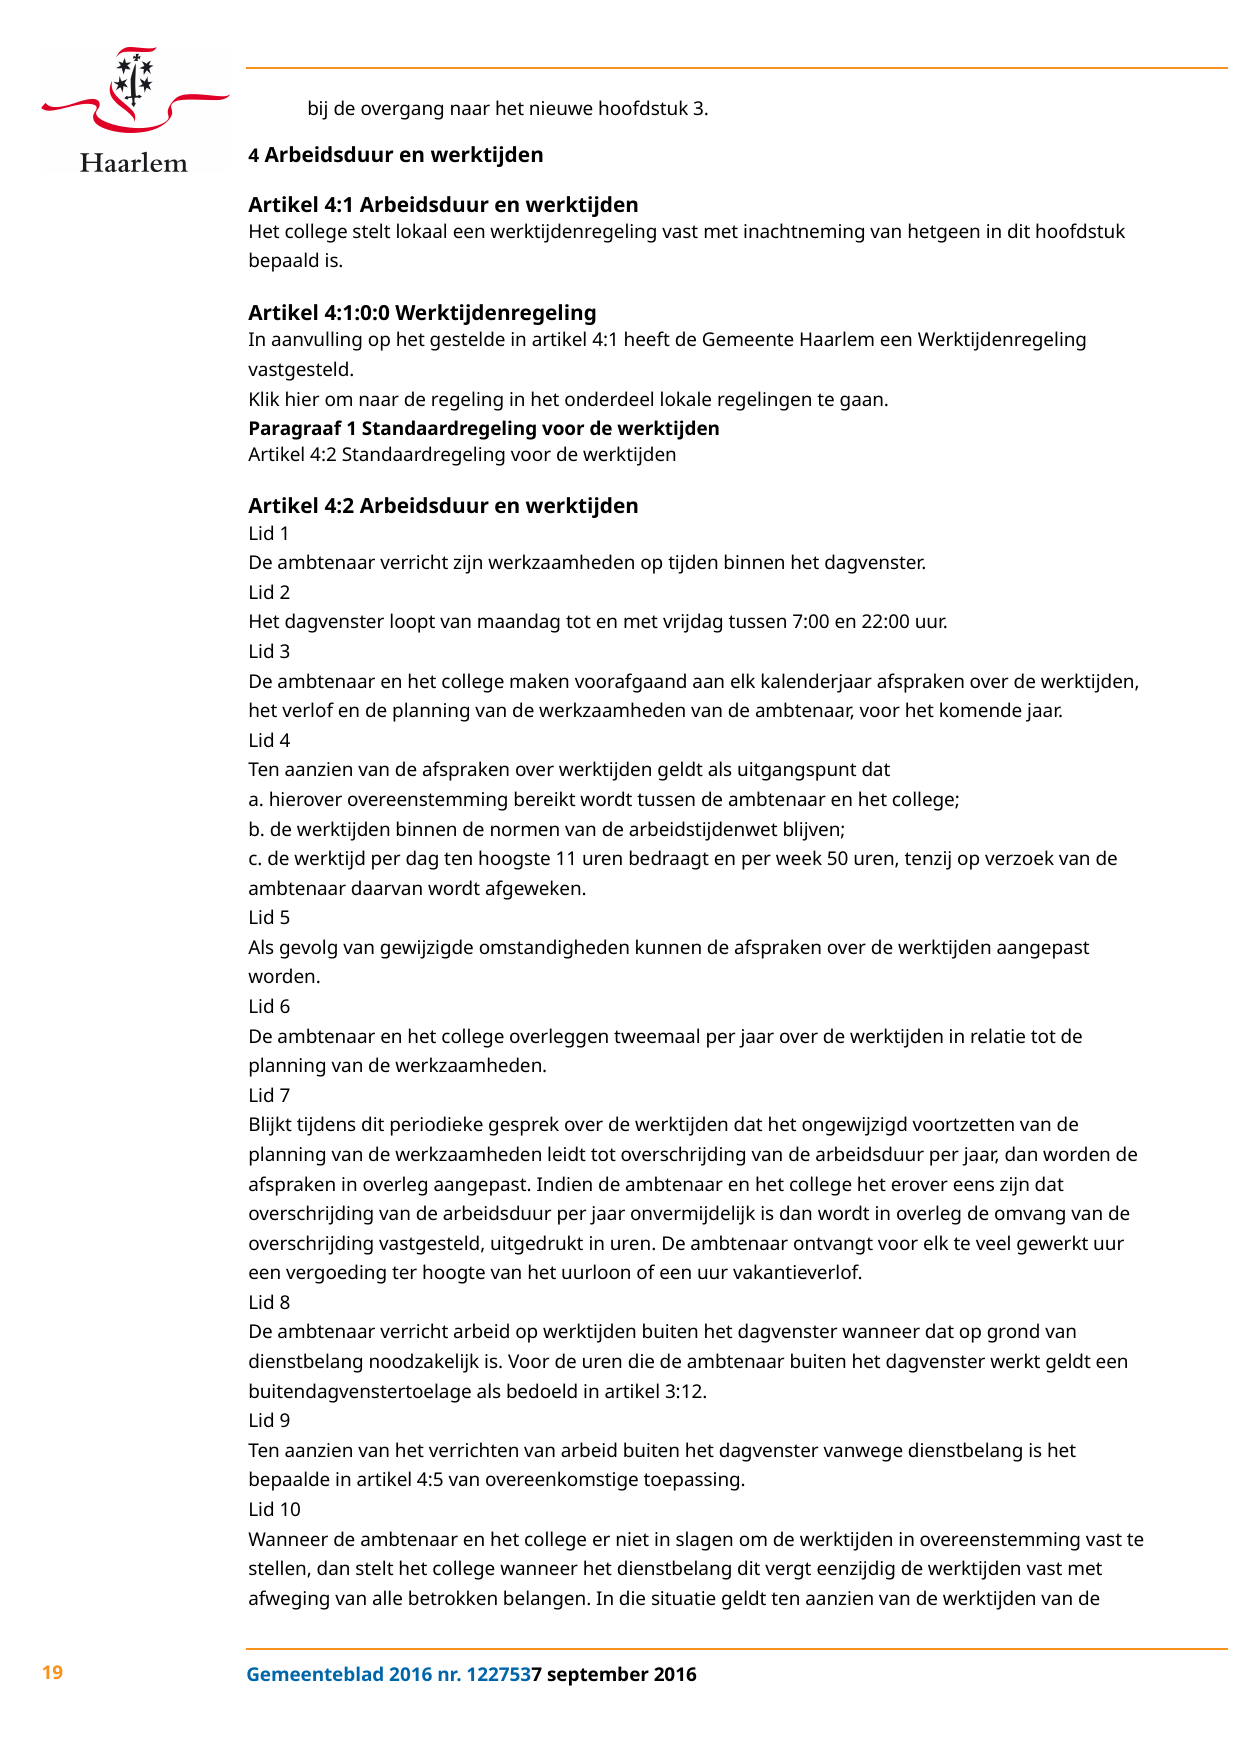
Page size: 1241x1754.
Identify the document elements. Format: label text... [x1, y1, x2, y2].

text Klik hier om naar de regeling in het onderdeel lokale regelingen te gaan. [248, 386, 1152, 411]
text Blijkt tijdens dit periodieke gesprek over de werktijden dat het ongewijzigd voortzetten van de planning van de werkzaamheden leidt tot overschrijding van de arbeidsduur per jaar, dan worden de afspraken in overleg aangepast. Indien de ambtenaar en het college het erover eens zijn dat overschrijding van de arbeidsduur per jaar onvermijdelijk is dan wordt in overleg de omvang van de overschrijding vastgesteld, uitgedrukt in uren. De ambtenaar ontvangt voor elk te veel gewerkt uur een vergoeding ter hoogte van het uurloon of een uur vakantieverlof. [248, 1112, 1152, 1285]
text Ten aanzien van de afspraken over werktijden geldt als uitgangspunt dat [248, 757, 1152, 782]
text Het dagvenster loopt van maandag tot en met vrijdag tussen 7:00 en 22:00 uur. [248, 609, 1152, 634]
text c. de werktijd per dag ten hoogste 11 uren bedraagt en per week 50 uren, tenzij op verzoek van de ambtenaar daarvan wordt afgeweken. [248, 845, 1152, 901]
text Wanneer de ambtenaar en het college er niet in slagen om de werktijden in overeenstemming vast te stellen, dan stelt het college wanneer het dienstbelang dit vergt eenzijdig de werktijden vast met afweging van alle betrokken belangen. In die situatie geldt ten aanzien van de werktijden van de [248, 1526, 1152, 1611]
text Lid 1 [248, 520, 1152, 546]
text Lid 2 [248, 579, 1152, 605]
text Artikel 4:2 Standaardregeling voor de werktijden [248, 441, 1152, 467]
text Lid 8 [248, 1289, 1152, 1315]
text Lid 4 [248, 727, 1152, 753]
text Lid 5 [248, 904, 1152, 930]
list bij de overgang naar het nieuwe hoofdstuk 3. [248, 95, 1152, 121]
text De ambtenaar en het college overleggen tweemaal per jaar over de werktijden in relatie tot de planning van de werkzaamheden. [248, 1023, 1152, 1078]
text 4 Arbeidsduur en werktijden [248, 140, 1152, 169]
text De ambtenaar verricht zijn werkzaamheden op tijden binnen het dagvenster. [248, 549, 1152, 575]
text Paragraaf 1 Standaardregeling voor de werktijden [248, 415, 1152, 441]
text Artikel 4:1:0:0 Werktijdenregeling [248, 298, 1152, 327]
picture [41, 47, 231, 172]
text Ten aanzien van het verrichten van arbeid buiten het dagvenster vanwege dienstbelang is het bepaalde in artikel 4:5 van overeenkomstige toepassing. [248, 1437, 1152, 1492]
text Lid 6 [248, 993, 1152, 1019]
text De ambtenaar en het college maken voorafgaand aan elk kalenderjaar afspraken over de werktijden, het verlof en de planning van de werkzaamheden van de ambtenaar, voor het komende jaar. [248, 668, 1152, 723]
text b. de werktijden binnen de normen van de arbeidstijdenwet blijven; [248, 816, 1152, 841]
text Als gevolg van gewijzigde omstandigheden kunnen de afspraken over de werktijden aangepast worden. [248, 934, 1152, 989]
text Lid 9 [248, 1407, 1152, 1433]
text Lid 3 [248, 638, 1152, 664]
text In aanvulling op het gestelde in artikel 4:1 heeft de Gemeente Haarlem een Werktijdenregeling vastgesteld. [248, 327, 1152, 382]
text Het college stelt lokaal een werktijdenregeling vast met inachtneming van hetgeen in dit hoofdstuk bepaald is. [248, 218, 1152, 273]
text Lid 7 [248, 1082, 1152, 1108]
text De ambtenaar verricht arbeid op werktijden buiten het dagvenster wanneer dat op grond van dienstbelang noodzakelijk is. Voor de uren die de ambtenaar buiten het dagvenster werkt geldt een buitendagvenstertoelage als bedoeld in artikel 3:12. [248, 1319, 1152, 1403]
text Artikel 4:1 Arbeidsduur en werktijden [248, 190, 1152, 218]
text Artikel 4:2 Arbeidsduur en werktijden [248, 491, 1152, 520]
text a. hierover overeenstemming bereikt wordt tussen de ambtenaar en het college; [248, 786, 1152, 812]
text Lid 10 [248, 1496, 1152, 1522]
